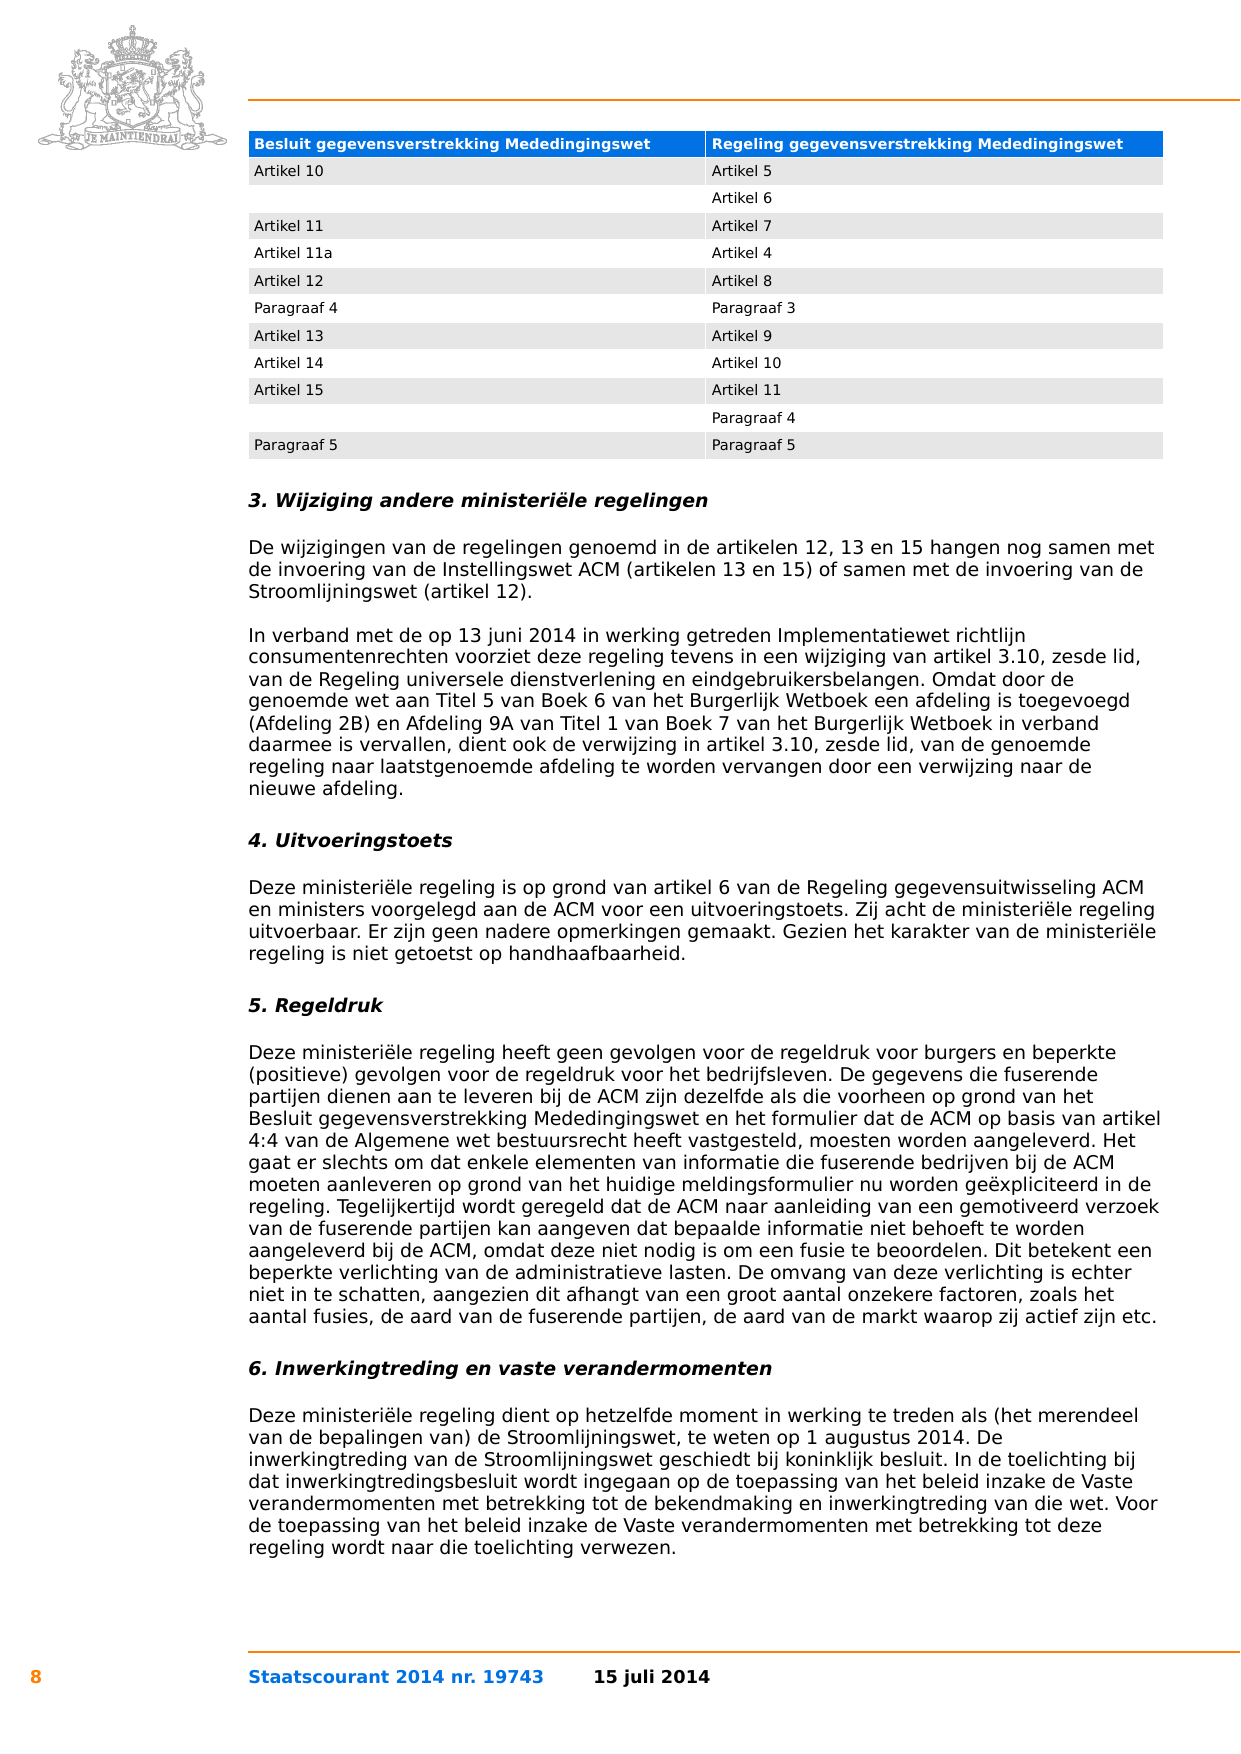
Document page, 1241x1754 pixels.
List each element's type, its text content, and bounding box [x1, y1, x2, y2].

table_header Besluit gegevensverstrekking Mededingingswet [249, 131, 705, 157]
text Deze ministeriële regeling heeft geen gevolgen voor de regeldruk voor burgers en beperkte (positieve) gevolgen voor de regeldruk voor het bedrijfsleven. De gegevens die fuserende partijen dienen aan te leveren bij de ACM zijn dezelfde als die voorheen op grond van het Besluit gegevensverstrekking Mededingingswet en het formulier dat de ACM op basis van artikel 4:4 van de Algemene wet bestuursrecht heeft vastgesteld, moesten worden aangeleverd. Het gaat er slechts om dat enkele elementen van informatie die fuserende bedrijven bij de ACM moeten aanleveren op grond van het huidige meldingsformulier nu worden geëxpliciteerd in de regeling. Tegelijkertijd wordt geregeld dat de ACM naar aanleiding van een gemotiveerd verzoek van de fuserende partijen kan aangeven dat bepaalde informatie niet behoeft te worden aangeleverd bij de ACM, omdat deze niet nodig is om een fusie te beoordelen. Dit betekent een beperkte verlichting van de administratieve lasten. De omvang van deze verlichting is echter niet in te schatten, aangezien dit afhangt van een groot aantal onzekere factoren, zoals het aantal fusies, de aard van de fuserende partijen, de aard van de markt waarop zij actief zijn etc. [248, 1042, 1163, 1328]
table_cell [249, 186, 705, 212]
table_cell Artikel 7 [706, 213, 1163, 239]
table_cell Artikel 14 [249, 350, 705, 376]
table_cell Artikel 4 [706, 241, 1163, 267]
table_cell Paragraaf 5 [249, 432, 705, 459]
subtitle 5. Regeldruk [248, 995, 1163, 1017]
table_cell Artikel 9 [706, 323, 1163, 349]
subtitle 3. Wijziging andere ministeriële regelingen [248, 490, 1163, 512]
subtitle 4. Uitvoeringstoets [248, 830, 1163, 852]
picture [38, 25, 227, 150]
text Deze ministeriële regeling is op grond van artikel 6 van de Regeling gegevensuitwisseling ACM en ministers voorgelegd aan de ACM voor een uitvoeringstoets. Zij acht de ministeriële regeling uitvoerbaar. Er zijn geen nadere opmerkingen gemaakt. Gezien het karakter van de ministeriële regeling is niet getoetst op handhaafbaarheid. [248, 877, 1163, 965]
table_cell Artikel 11a [249, 241, 705, 267]
table_cell Artikel 5 [706, 158, 1163, 185]
table_cell Artikel 15 [249, 378, 705, 404]
text In verband met de op 13 juni 2014 in werking getreden Implementatiewet richtlijn consumentenrechten voorziet deze regeling tevens in een wijziging van artikel 3.10, zesde lid, van de Regeling universele dienstverlening en eindgebruikersbelangen. Omdat door de genoemde wet aan Titel 5 van Boek 6 van het Burgerlijk Wetboek een afdeling is toegevoegd (Afdeling 2B) en Afdeling 9A van Titel 1 van Boek 7 van het Burgerlijk Wetboek in verband daarmee is vervallen, dient ook de verwijzing in artikel 3.10, zesde lid, van de genoemde regeling naar laatstgenoemde afdeling te worden vervangen door een verwijzing naar de nieuwe afdeling. [248, 624, 1163, 800]
text De wijzigingen van de regelingen genoemd in de artikelen 12, 13 en 15 hangen nog samen met de invoering van de Instellingswet ACM (artikelen 13 en 15) of samen met de invoering van de Stroomlijningswet (artikel 12). [248, 537, 1163, 603]
table_cell Artikel 11 [249, 213, 705, 239]
table_cell Paragraaf 5 [706, 432, 1163, 459]
table_header Regeling gegevensverstrekking Mededingingswet [706, 131, 1163, 157]
table_cell Artikel 12 [249, 268, 705, 294]
table_cell Artikel 13 [249, 323, 705, 349]
subtitle 6. Inwerkingtreding en vaste verandermomenten [248, 1358, 1163, 1380]
table_cell Artikel 6 [706, 186, 1163, 212]
table_cell Artikel 10 [706, 350, 1163, 376]
text Deze ministeriële regeling dient op hetzelfde moment in werking te treden als (het merendeel van de bepalingen van) de Stroomlijningswet, te weten op 1 augustus 2014. De inwerkingtreding van de Stroomlijningswet geschiedt bij koninklijk besluit. In de toelichting bij dat inwerkingtredingsbesluit wordt ingegaan op de toepassing van het beleid inzake de Vaste verandermomenten met betrekking tot de bekendmaking en inwerkingtreding van die wet. Voor de toepassing van het beleid inzake de Vaste verandermomenten met betrekking tot deze regeling wordt naar die toelichting verwezen. [248, 1405, 1163, 1559]
table_cell Artikel 8 [706, 268, 1163, 294]
table_cell Paragraaf 3 [706, 295, 1163, 322]
table_cell Artikel 11 [706, 378, 1163, 404]
table_cell Artikel 10 [249, 158, 705, 185]
table_cell Paragraaf 4 [706, 405, 1163, 431]
table_cell Paragraaf 4 [249, 295, 705, 322]
table_cell [249, 405, 705, 431]
